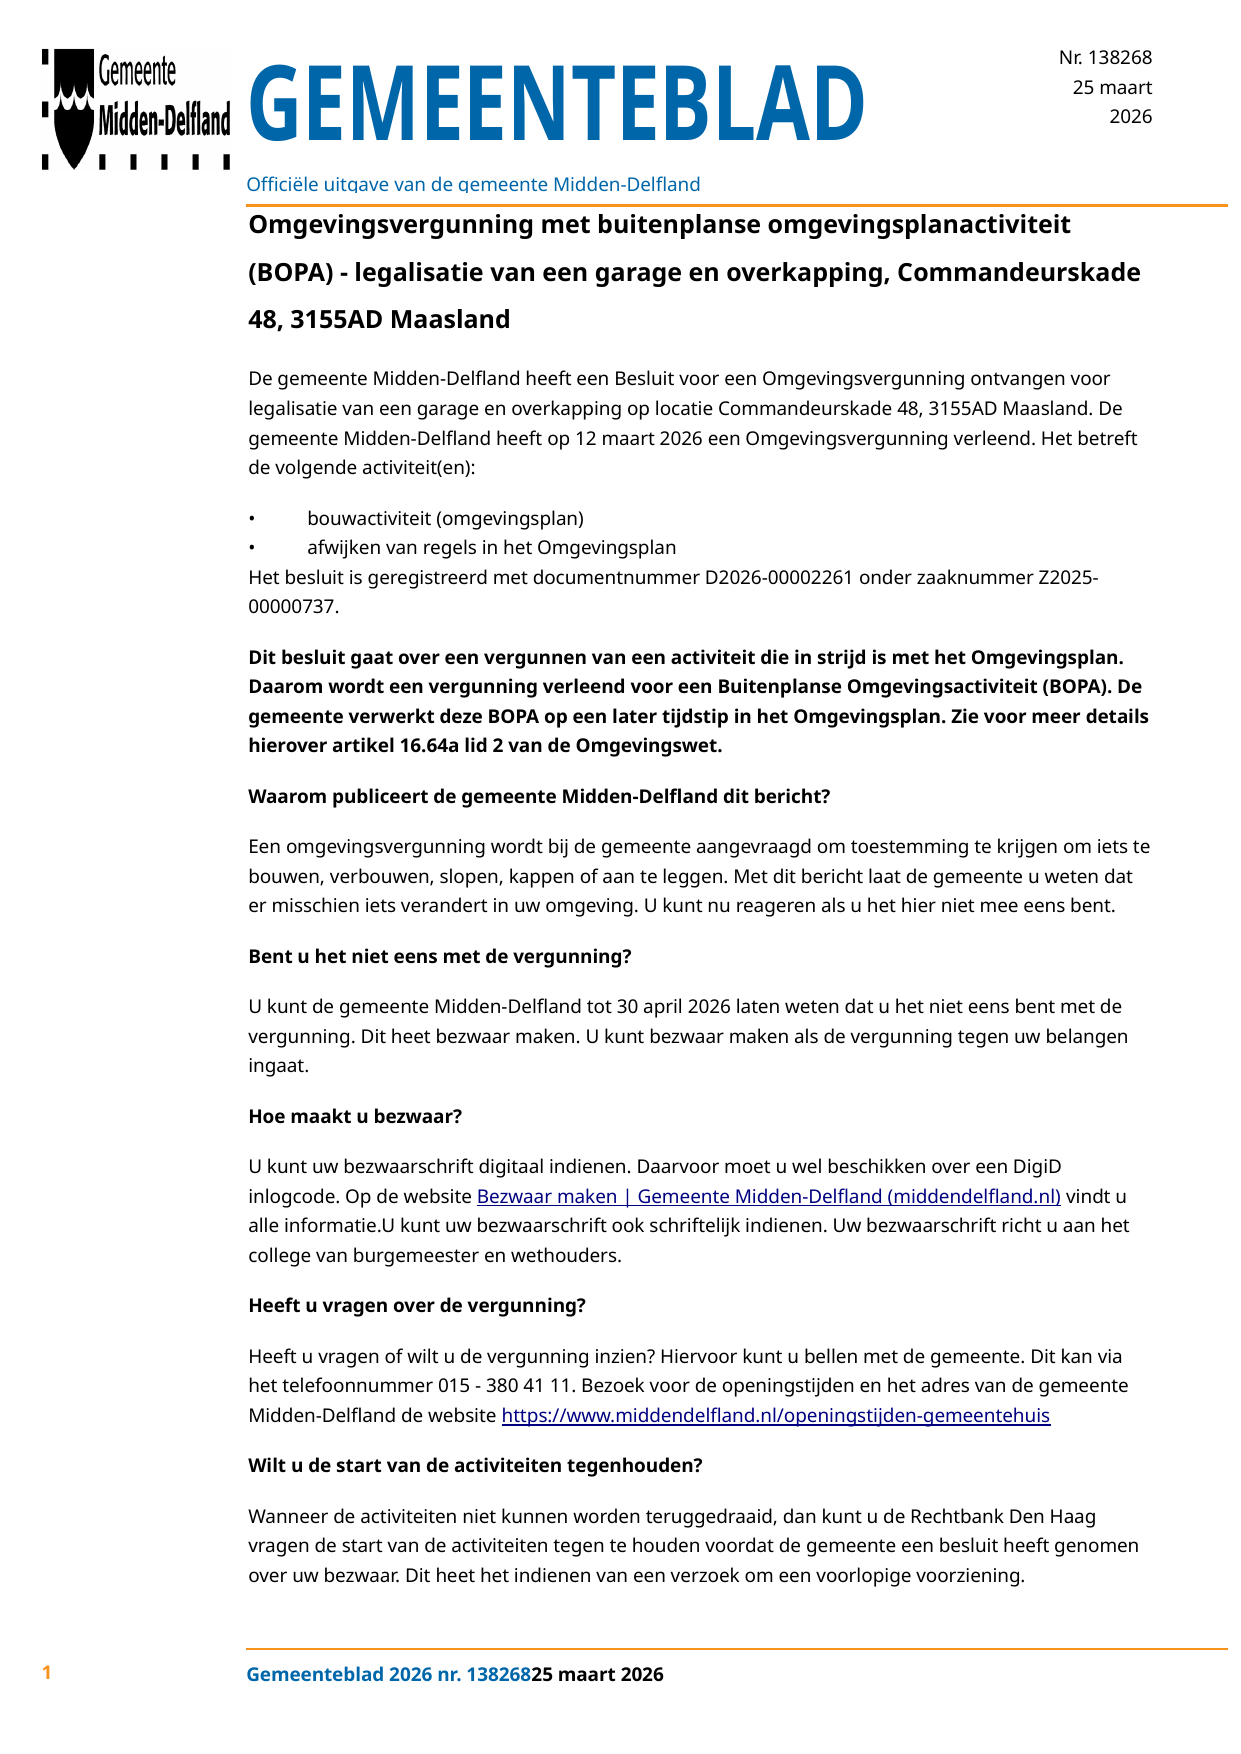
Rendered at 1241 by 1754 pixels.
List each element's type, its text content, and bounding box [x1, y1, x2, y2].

text Dit besluit gaat over een vergunnen van een activiteit die in strijd is met het Omgevingsplan. Daarom wordt een vergunning verleend voor een Buitenplanse Omgevingsactiviteit (BOPA). De gemeente verwerkt deze BOPA op een later tijdstip in het Omgevingsplan. Zie voor meer details hierover artikel 16.64a lid 2 van de Omgevingswet. [248, 644, 1152, 758]
text Heeft u vragen over de vergunning? [248, 1293, 1152, 1318]
text De gemeente Midden-Delfland heeft een Besluit voor een Omgevingsvergunning ontvangen voor legalisatie van een garage en overkapping op locatie Commandeurskade 48, 3155AD Maasland. De gemeente Midden-Delfland heeft op 12 maart 2026 een Omgevingsvergunning verleend. Het betreft de volgende activiteit(en): [248, 366, 1152, 480]
list afwijken van regels in het Omgevingsplan [248, 534, 1152, 560]
text U kunt de gemeente Midden-Delfland tot 30 april 2026 laten weten dat u het niet eens bent met de vergunning. Dit heet bezwaar maken. U kunt bezwaar maken als de vergunning tegen uw belangen ingaat. [248, 993, 1152, 1078]
text Heeft u vragen of wilt u de vergunning inzien? Hiervoor kunt u bellen met de gemeente. Dit kan via het telefoonnummer 015 - 380 41 11. Bezoek voor de openingstijden en het adres van de gemeente Midden-Delfland de website https://www.middendelfland.nl/openingstijden-gemeentehuis [248, 1343, 1152, 1428]
text Waarom publiceert de gemeente Midden-Delfland dit bericht? [248, 783, 1152, 809]
text Hoe maakt u bezwaar? [248, 1103, 1152, 1129]
text Het besluit is geregistreerd met documentnummer D2026-00002261 onder zaaknummer Z2025-00000737. [248, 564, 1152, 619]
text Omgevingsvergunning met buitenplanse omgevingsplanactiviteit (BOPA) - legalisatie van een garage en overkapping, Commandeurskade 48, 3155AD Maasland [248, 207, 1152, 336]
text Een omgevingsvergunning wordt bij de gemeente aangevraagd om toestemming te krijgen om iets te bouwen, verbouwen, slopen, kappen of aan te leggen. Met dit bericht laat de gemeente u weten dat er misschien iets verandert in uw omgeving. U kunt nu reageren als u het hier niet mee eens bent. [248, 833, 1152, 918]
list bouwactiviteit (omgevingsplan) [248, 505, 1152, 530]
text Bent u het niet eens met de vergunning? [248, 943, 1152, 969]
text U kunt uw bezwaarschrift digitaal indienen. Daarvoor moet u wel beschikken over een DigiD inlogcode. Op de website Bezwaar maken | Gemeente Midden-Delfland (middendelfland.nl) vindt u alle informatie.U kunt uw bezwaarschrift ook schriftelijk indienen. Uw bezwaarschrift richt u aan het college van burgemeester en wethouders. [248, 1153, 1152, 1268]
text Wilt u de start van de activiteiten tegenhouden? [248, 1453, 1152, 1478]
text Wanneer de activiteiten niet kunnen worden teruggedraaid, dan kunt u de Rechtbank Den Haag vragen de start van de activiteiten tegen te houden voordat de gemeente een besluit heeft genomen over uw bezwaar. Dit heet het indienen van een verzoek om een voorlopige voorziening. [248, 1503, 1152, 1588]
picture [41, 47, 231, 172]
